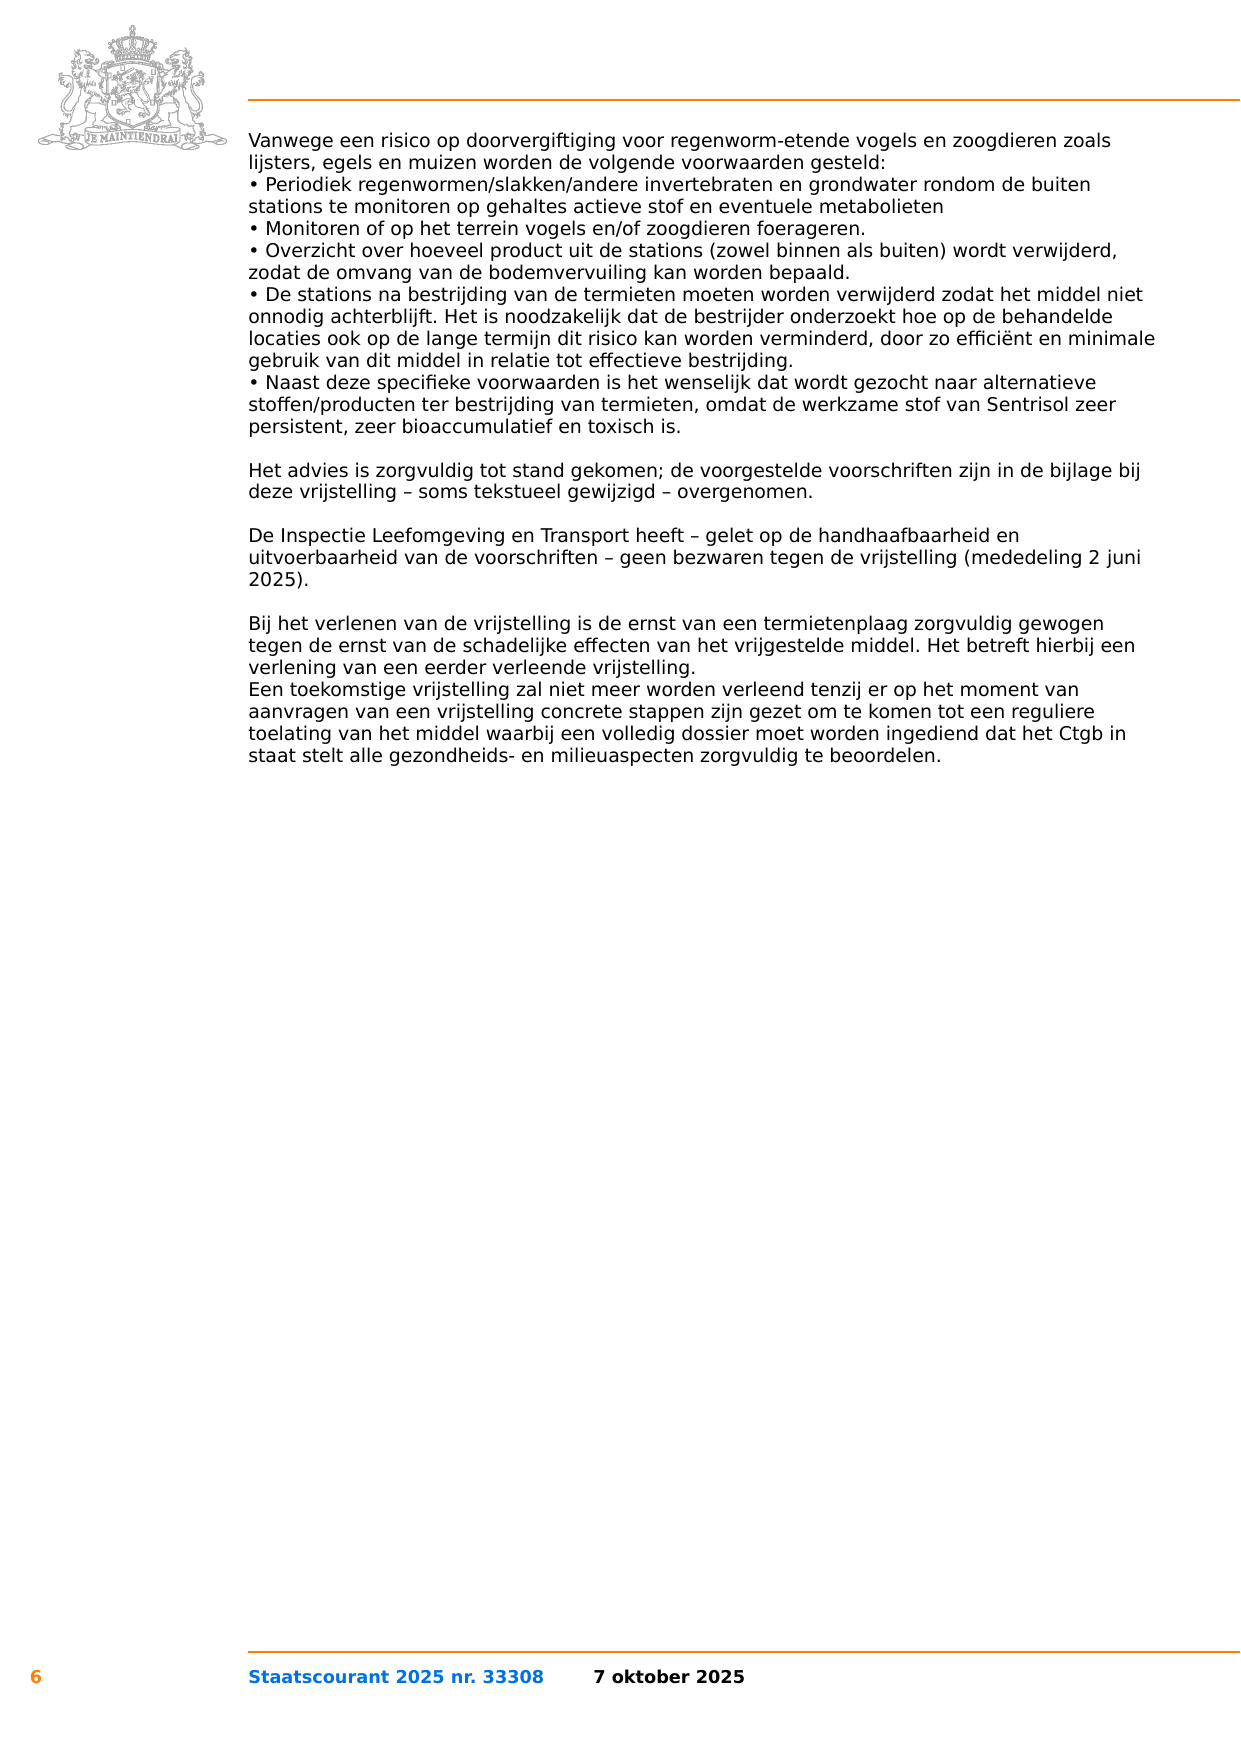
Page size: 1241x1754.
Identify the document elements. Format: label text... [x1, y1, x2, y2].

text Het advies is zorgvuldig tot stand gekomen; de voorgestelde voorschriften zijn in de bijlage bij deze vrijstelling – soms tekstueel gewijzigd – overgenomen. [248, 459, 1163, 503]
text Bij het verlenen van de vrijstelling is de ernst van een termietenplaag zorgvuldig gewogen tegen de ernst van de schadelijke effecten van het vrijgestelde middel. Het betreft hierbij een verlening van een eerder verleende vrijstelling. [248, 613, 1163, 679]
picture [38, 25, 227, 150]
text • De stations na bestrijding van de termieten moeten worden verwijderd zodat het middel niet onnodig achterblijft. Het is noodzakelijk dat de bestrijder onderzoekt hoe op de behandelde locaties ook op de lange termijn dit risico kan worden verminderd, door zo efficiënt en minimale gebruik van dit middel in relatie tot effectieve bestrijding. [248, 284, 1163, 372]
text Vanwege een risico op doorvergiftiging voor regenworm-etende vogels en zoogdieren zoals lijsters, egels en muizen worden de volgende voorwaarden gesteld: [248, 130, 1163, 174]
text • Overzicht over hoeveel product uit de stations (zowel binnen als buiten) wordt verwijderd, zodat de omvang van de bodemvervuiling kan worden bepaald. [248, 240, 1163, 284]
text De Inspectie Leefomgeving en Transport heeft – gelet op de handhaafbaarheid en uitvoerbaarheid van de voorschriften – geen bezwaren tegen de vrijstelling (mededeling 2 juni 2025). [248, 525, 1163, 591]
text • Periodiek regenwormen/slakken/andere invertebraten en grondwater rondom de buiten stations te monitoren op gehaltes actieve stof en eventuele metabolieten [248, 174, 1163, 218]
text • Monitoren of op het terrein vogels en/of zoogdieren foerageren. [248, 218, 1163, 240]
text Een toekomstige vrijstelling zal niet meer worden verleend tenzij er op het moment van aanvragen van een vrijstelling concrete stappen zijn gezet om te komen tot een reguliere toelating van het middel waarbij een volledig dossier moet worden ingediend dat het Ctgb in staat stelt alle gezondheids- en milieuaspecten zorgvuldig te beoordelen. [248, 679, 1163, 767]
text • Naast deze specifieke voorwaarden is het wenselijk dat wordt gezocht naar alternatieve stoffen/producten ter bestrijding van termieten, omdat de werkzame stof van Sentrisol zeer persistent, zeer bioaccumulatief en toxisch is. [248, 372, 1163, 438]
